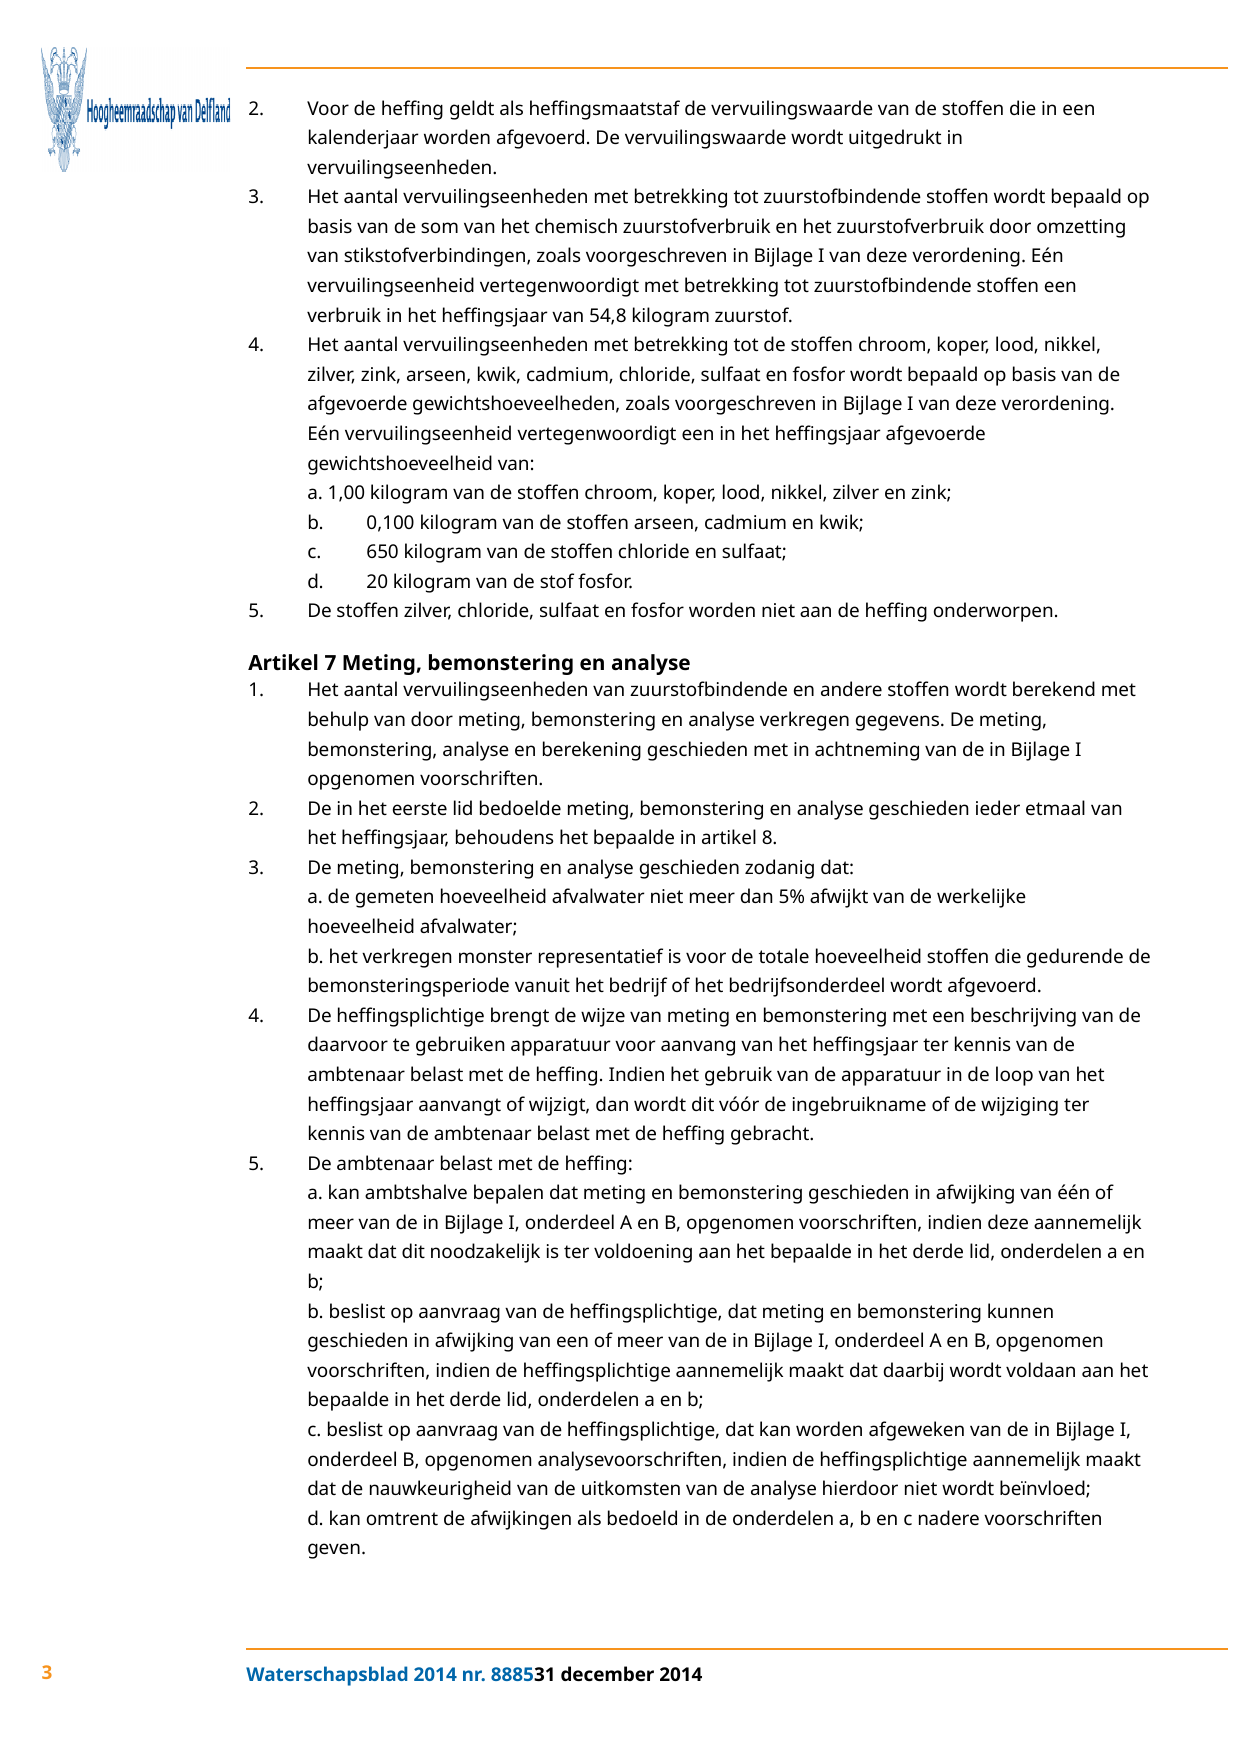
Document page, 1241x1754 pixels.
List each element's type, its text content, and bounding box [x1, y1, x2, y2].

list d. kan omtrent de afwijkingen als bedoeld in de onderdelen a, b en c nadere voorschriften geven. [248, 1505, 1152, 1560]
text Artikel 7 Meting, bemonstering en analyse [248, 648, 1152, 677]
list Voor de heffing geldt als heffingsmaatstaf de vervuilingswaarde van de stoffen die in een kalenderjaar worden afgevoerd. De vervuilingswaarde wordt uitgedrukt in vervuilingseenheden. [248, 95, 1152, 180]
list a. kan ambtshalve bepalen dat meting en bemonstering geschieden in afwijking van één of meer van de in Bijlage I, onderdeel A en B, opgenomen voorschriften, indien deze aannemelijk maakt dat dit noodzakelijk is ter voldoening aan het bepaalde in het derde lid, onderdelen a en b; [248, 1179, 1152, 1294]
list a. 1,00 kilogram van de stoffen chroom, koper, lood, nikkel, zilver en zink; [248, 479, 1152, 505]
list 20 kilogram van de stof fosfor. [307, 568, 1152, 594]
list De meting, bemonstering en analyse geschieden zodanig dat: [248, 854, 1152, 880]
list Het aantal vervuilingseenheden met betrekking tot de stoffen chroom, koper, lood, nikkel, zilver, zink, arseen, kwik, cadmium, chloride, sulfaat en fosfor wordt bepaald op basis van de afgevoerde gewichtshoeveelheden, zoals voorgeschreven in Bijlage I van deze verordening. Eén vervuilingseenheid vertegenwoordigt een in het heffingsjaar afgevoerde gewichtshoeveelheid van: [248, 331, 1152, 476]
list De in het eerste lid bedoelde meting, bemonstering en analyse geschieden ieder etmaal van het heffingsjaar, behoudens het bepaalde in artikel 8. [248, 795, 1152, 850]
list Het aantal vervuilingseenheden van zuurstofbindende en andere stoffen wordt berekend met behulp van door meting, bemonstering en analyse verkregen gegevens. De meting, bemonstering, analyse en berekening geschieden met in achtneming van de in Bijlage I opgenomen voorschriften. [248, 677, 1152, 791]
list De stoffen zilver, chloride, sulfaat en fosfor worden niet aan de heffing onderworpen. [248, 598, 1152, 623]
list b. het verkregen monster representatief is voor de totale hoeveelheid stoffen die gedurende de bemonsteringsperiode vanuit het bedrijf of het bedrijfsonderdeel wordt afgevoerd. [248, 943, 1152, 998]
list b. beslist op aanvraag van de heffingsplichtige, dat meting en bemonstering kunnen geschieden in afwijking van een of meer van de in Bijlage I, onderdeel A en B, opgenomen voorschriften, indien de heffingsplichtige aannemelijk maakt dat daarbij wordt voldaan aan het bepaalde in het derde lid, onderdelen a en b; [248, 1298, 1152, 1412]
list 650 kilogram van de stoffen chloride en sulfaat; [307, 538, 1152, 564]
list a. de gemeten hoeveelheid afvalwater niet meer dan 5% afwijkt van de werkelijke [248, 884, 1152, 909]
list 0,100 kilogram van de stoffen arseen, cadmium en kwik; [307, 509, 1152, 535]
list Het aantal vervuilingseenheden met betrekking tot zuurstofbindende stoffen wordt bepaald op basis van de som van het chemisch zuurstofverbruik en het zuurstofverbruik door omzetting van stikstofverbindingen, zoals voorgeschreven in Bijlage I van deze verordening. Eén vervuilingseenheid vertegenwoordigt met betrekking tot zuurstofbindende stoffen een verbruik in het heffingsjaar van 54,8 kilogram zuurstof. [248, 183, 1152, 328]
picture [41, 47, 231, 172]
list De heffingsplichtige brengt de wijze van meting en bemonstering met een beschrijving van de daarvoor te gebruiken apparatuur voor aanvang van het heffingsjaar ter kennis van de ambtenaar belast met de heffing. Indien het gebruik van de apparatuur in de loop van het heffingsjaar aanvangt of wijzigt, dan wordt dit vóór de ingebruikname of de wijziging ter kennis van de ambtenaar belast met de heffing gebracht. [248, 1002, 1152, 1146]
list De ambtenaar belast met de heffing: [248, 1150, 1152, 1176]
list c. beslist op aanvraag van de heffingsplichtige, dat kan worden afgeweken van de in Bijlage I, onderdeel B, opgenomen analysevoorschriften, indien de heffingsplichtige aannemelijk maakt dat de nauwkeurigheid van de uitkomsten van de analyse hierdoor niet wordt beïnvloed; [248, 1416, 1152, 1501]
list hoeveelheid afvalwater; [248, 913, 1152, 939]
